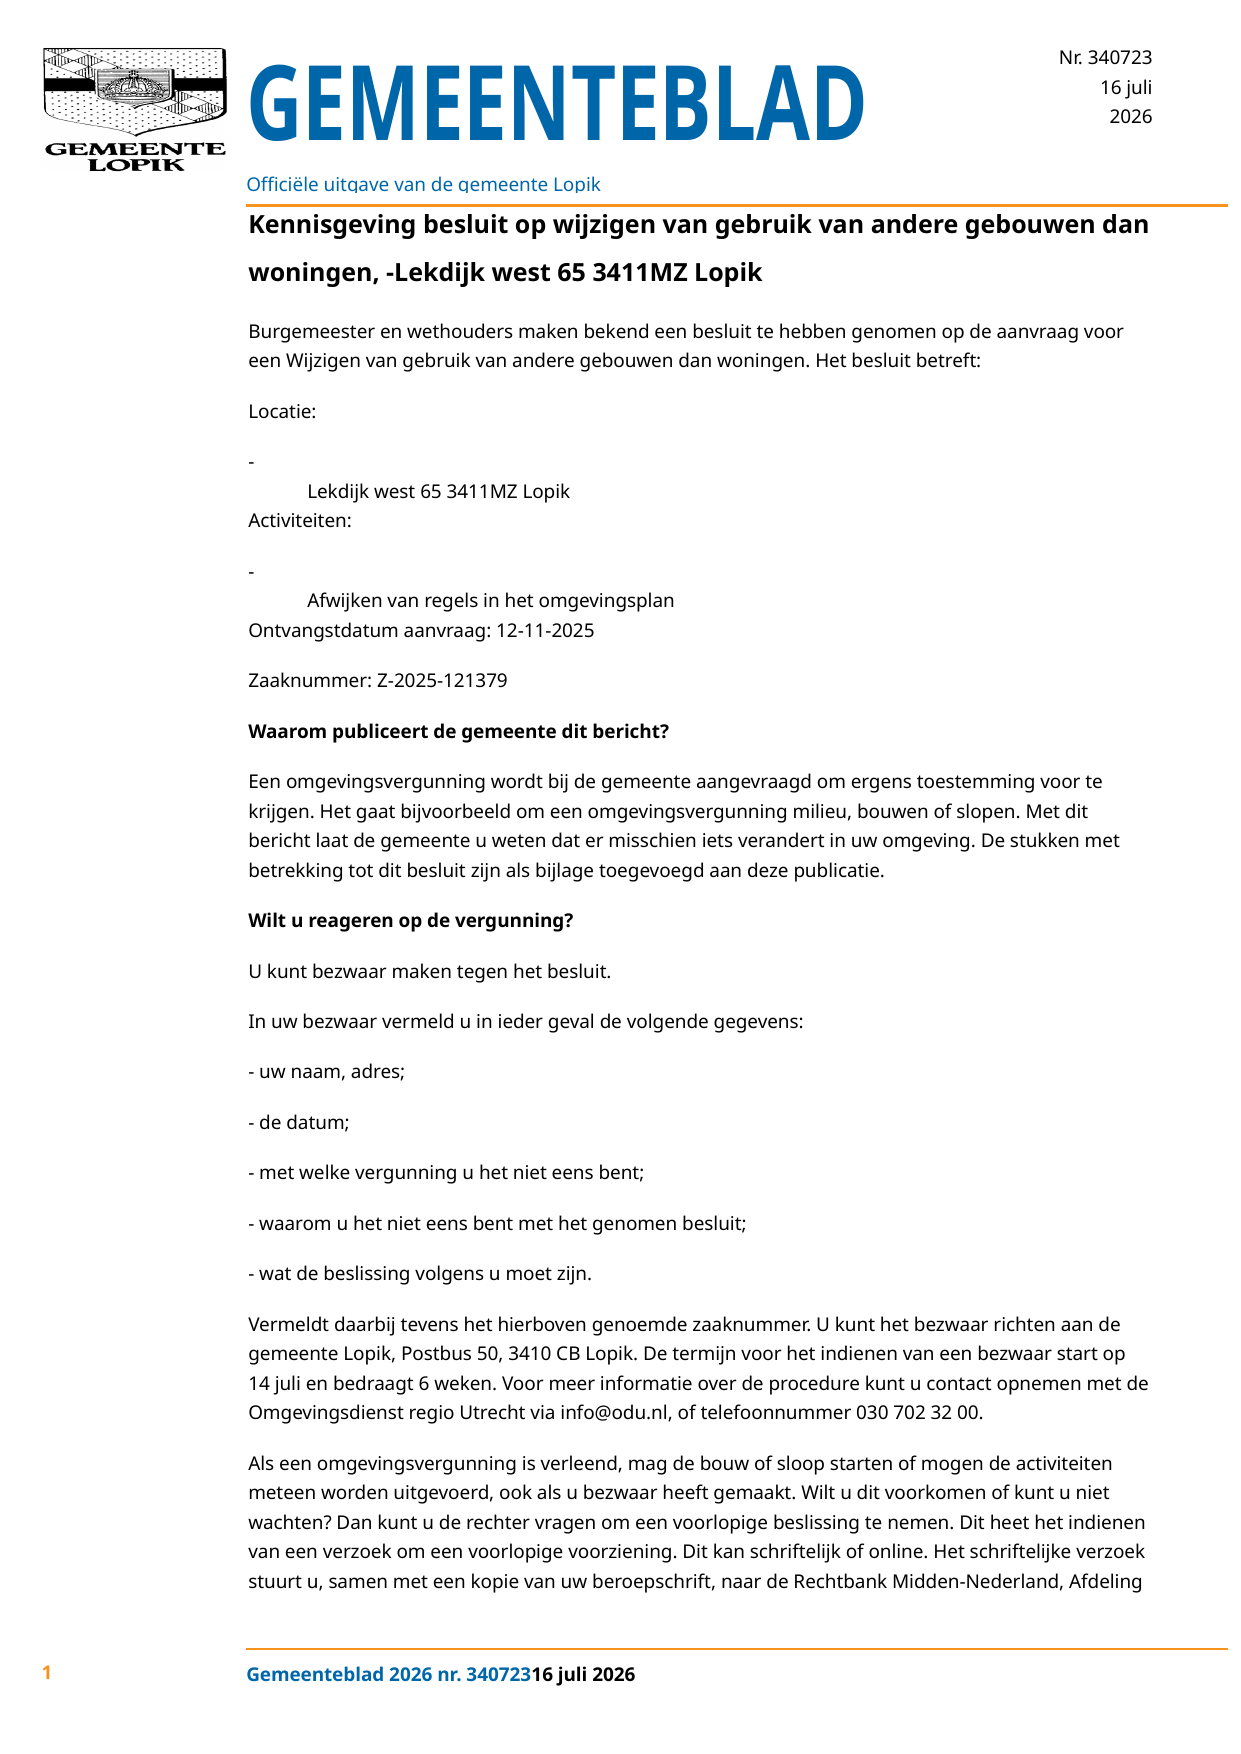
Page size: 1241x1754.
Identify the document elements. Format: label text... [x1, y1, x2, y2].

text - met welke vergunning u het niet eens bent; [248, 1159, 1152, 1185]
text Ontvangstdatum aanvraag: 12-11-2025 [248, 617, 1152, 643]
text Activiteiten: [248, 507, 1152, 533]
text Zaaknummer: Z-2025-121379 [248, 667, 1152, 693]
text Burgemeester en wethouders maken bekend een besluit te hebben genomen op de aanvraag voor een Wijzigen van gebruik van andere gebouwen dan woningen. Het besluit betreft: [248, 318, 1152, 373]
text - de datum; [248, 1109, 1152, 1135]
text Vermeldt daarbij tevens het hierboven genoemde zaaknummer. U kunt het bezwaar richten aan de gemeente Lopik, Postbus 50, 3410 CB Lopik. De termijn voor het indienen van een bezwaar start op 14 juli en bedraagt 6 weken. Voor meer informatie over de procedure kunt u contact opnemen met de Omgevingsdienst regio Utrecht via info@odu.nl, of telefoonnummer 030 702 32 00. [248, 1311, 1152, 1425]
text Kennisgeving besluit op wijzigen van gebruik van andere gebouwen dan woningen, -Lekdijk west 65 3411MZ Lopik [248, 207, 1152, 288]
picture [41, 47, 231, 172]
text Een omgevingsvergunning wordt bij de gemeente aangevraagd om ergens toestemming voor te krijgen. Het gaat bijvoorbeeld om een omgevingsvergunning milieu, bouwen of slopen. Met dit bericht laat de gemeente u weten dat er misschien iets verandert in uw omgeving. De stukken met betrekking tot dit besluit zijn als bijlage toegevoegd aan deze publicatie. [248, 768, 1152, 883]
text Waarom publiceert de gemeente dit bericht? [248, 718, 1152, 744]
text Als een omgevingsvergunning is verleend, mag de bouw of sloop starten of mogen de activiteiten meteen worden uitgevoerd, ook als u bezwaar heeft gemaakt. Wilt u dit voorkomen of kunt u niet wachten? Dan kunt u de rechter vragen om een voorlopige beslissing te nemen. Dit heet het indienen van een verzoek om een voorlopige voorziening. Dit kan schriftelijk of online. Het schriftelijke verzoek stuurt u, samen met een kopie van uw beroepschrift, naar de Rechtbank Midden-Nederland, Afdeling [248, 1450, 1152, 1594]
text U kunt bezwaar maken tegen het besluit. [248, 958, 1152, 984]
text In uw bezwaar vermeld u in ieder geval de volgende gegevens: [248, 1008, 1152, 1034]
text - wat de beslissing volgens u moet zijn. [248, 1260, 1152, 1286]
text - uw naam, adres; [248, 1059, 1152, 1084]
text - waarom u het niet eens bent met het genomen besluit; [248, 1210, 1152, 1236]
list Lekdijk west 65 3411MZ Lopik [248, 478, 1152, 504]
text Wilt u reageren op de vergunning? [248, 907, 1152, 933]
text Locatie: [248, 398, 1152, 424]
list Afwijken van regels in het omgevingsplan [248, 587, 1152, 613]
